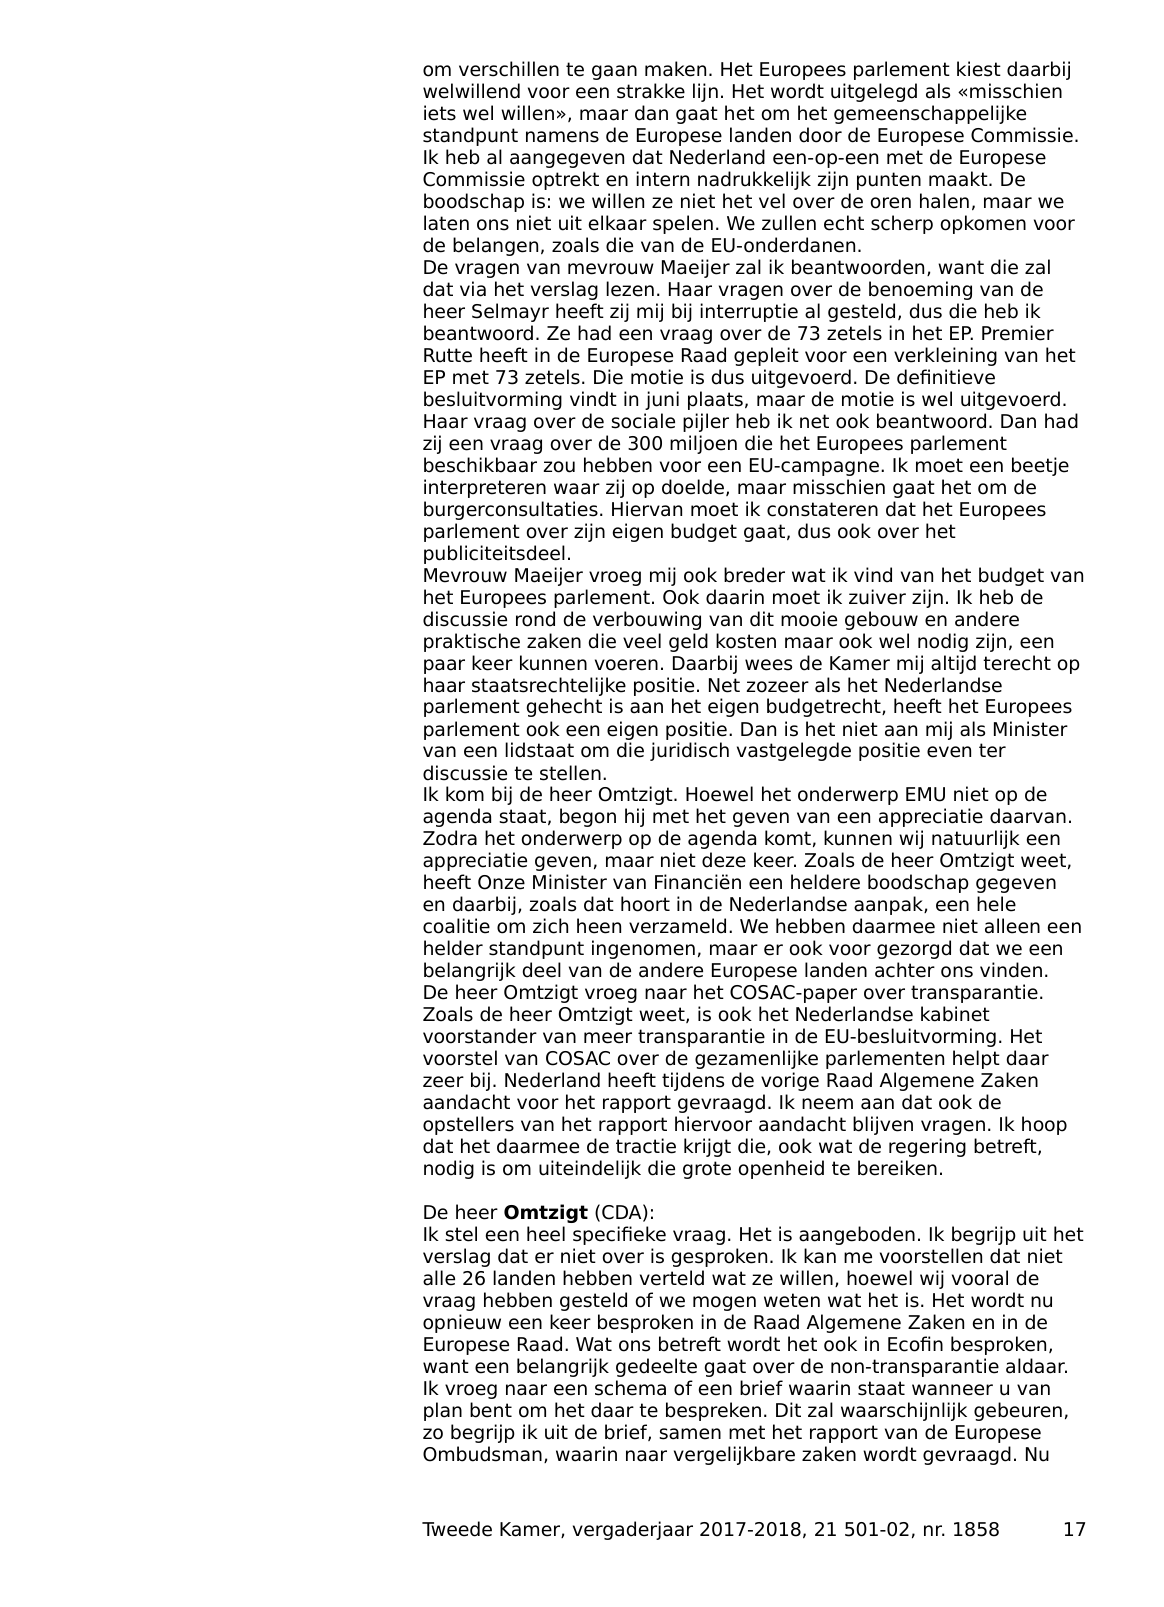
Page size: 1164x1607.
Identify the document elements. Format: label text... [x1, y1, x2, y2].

text De vragen van mevrouw Maeijer zal ik beantwoorden, want die zal dat via het verslag lezen. Haar vragen over de benoeming van de heer Selmayr heeft zij mij bij interruptie al gesteld, dus die heb ik beantwoord. Ze had een vraag over de 73 zetels in het EP. Premier Rutte heeft in de Europese Raad gepleit voor een verkleining van het EP met 73 zetels. Die motie is dus uitgevoerd. De definitieve besluitvorming vindt in juni plaats, maar de motie is wel uitgevoerd. Haar vraag over de sociale pijler heb ik net ook beantwoord. Dan had zij een vraag over de 300 miljoen die het Europees parlement beschikbaar zou hebben voor een EU-campagne. Ik moet een beetje interpreteren waar zij op doelde, maar misschien gaat het om de burgerconsultaties. Hiervan moet ik constateren dat het Europees parlement over zijn eigen budget gaat, dus ook over het publiciteitsdeel. [422, 257, 1087, 564]
text De heer Omtzigt vroeg naar het COSAC-paper over transparantie. Zoals de heer Omtzigt weet, is ook het Nederlandse kabinet voorstander van meer transparantie in de EU-besluitvorming. Het voorstel van COSAC over de gezamenlijke parlementen helpt daar zeer bij. Nederland heeft tijdens de vorige Raad Algemene Zaken aandacht voor het rapport gevraagd. Ik neem aan dat ook de opstellers van het rapport hiervoor aandacht blijven vragen. Ik hoop dat het daarmee de tractie krijgt die, ook wat de regering betreft, nodig is om uiteindelijk die grote openheid te bereiken. [422, 982, 1087, 1180]
text Ik stel een heel specifieke vraag. Het is aangeboden. Ik begrijp uit het verslag dat er niet over is gesproken. Ik kan me voorstellen dat niet alle 26 landen hebben verteld wat ze willen, hoewel wij vooral de vraag hebben gesteld of we mogen weten wat het is. Het wordt nu opnieuw een keer besproken in de Raad Algemene Zaken en in de Europese Raad. Wat ons betreft wordt het ook in Ecofin besproken, want een belangrijk gedeelte gaat over de non-transparantie aldaar. Ik vroeg naar een schema of een brief waarin staat wanneer u van plan bent om het daar te bespreken. Dit zal waarschijnlijk gebeuren, zo begrijp ik uit de brief, samen met het rapport van de Europese Ombudsman, waarin naar vergelijkbare zaken wordt gevraagd. Nu [422, 1224, 1087, 1466]
text De heer Omtzigt (CDA): [422, 1202, 1087, 1224]
text om verschillen te gaan maken. Het Europees parlement kiest daarbij welwillend voor een strakke lijn. Het wordt uitgelegd als «misschien iets wel willen», maar dan gaat het om het gemeenschappelijke standpunt namens de Europese landen door de Europese Commissie. Ik heb al aangegeven dat Nederland een-op-een met de Europese Commissie optrekt en intern nadrukkelijk zijn punten maakt. De boodschap is: we willen ze niet het vel over de oren halen, maar we laten ons niet uit elkaar spelen. We zullen echt scherp opkomen voor de belangen, zoals die van de EU-onderdanen. [422, 59, 1087, 257]
text Ik kom bij de heer Omtzigt. Hoewel het onderwerp EMU niet op de agenda staat, begon hij met het geven van een appreciatie daarvan. Zodra het onderwerp op de agenda komt, kunnen wij natuurlijk een appreciatie geven, maar niet deze keer. Zoals de heer Omtzigt weet, heeft Onze Minister van Financiën een heldere boodschap gegeven en daarbij, zoals dat hoort in de Nederlandse aanpak, een hele coalitie om zich heen verzameld. We hebben daarmee niet alleen een helder standpunt ingenomen, maar er ook voor gezorgd dat we een belangrijk deel van de andere Europese landen achter ons vinden. [422, 784, 1087, 982]
text Mevrouw Maeijer vroeg mij ook breder wat ik vind van het budget van het Europees parlement. Ook daarin moet ik zuiver zijn. Ik heb de discussie rond de verbouwing van dit mooie gebouw en andere praktische zaken die veel geld kosten maar ook wel nodig zijn, een paar keer kunnen voeren. Daarbij wees de Kamer mij altijd terecht op haar staatsrechtelijke positie. Net zozeer als het Nederlandse parlement gehecht is aan het eigen budgetrecht, heeft het Europees parlement ook een eigen positie. Dan is het niet aan mij als Minister van een lidstaat om die juridisch vastgelegde positie even ter discussie te stellen. [422, 564, 1087, 784]
